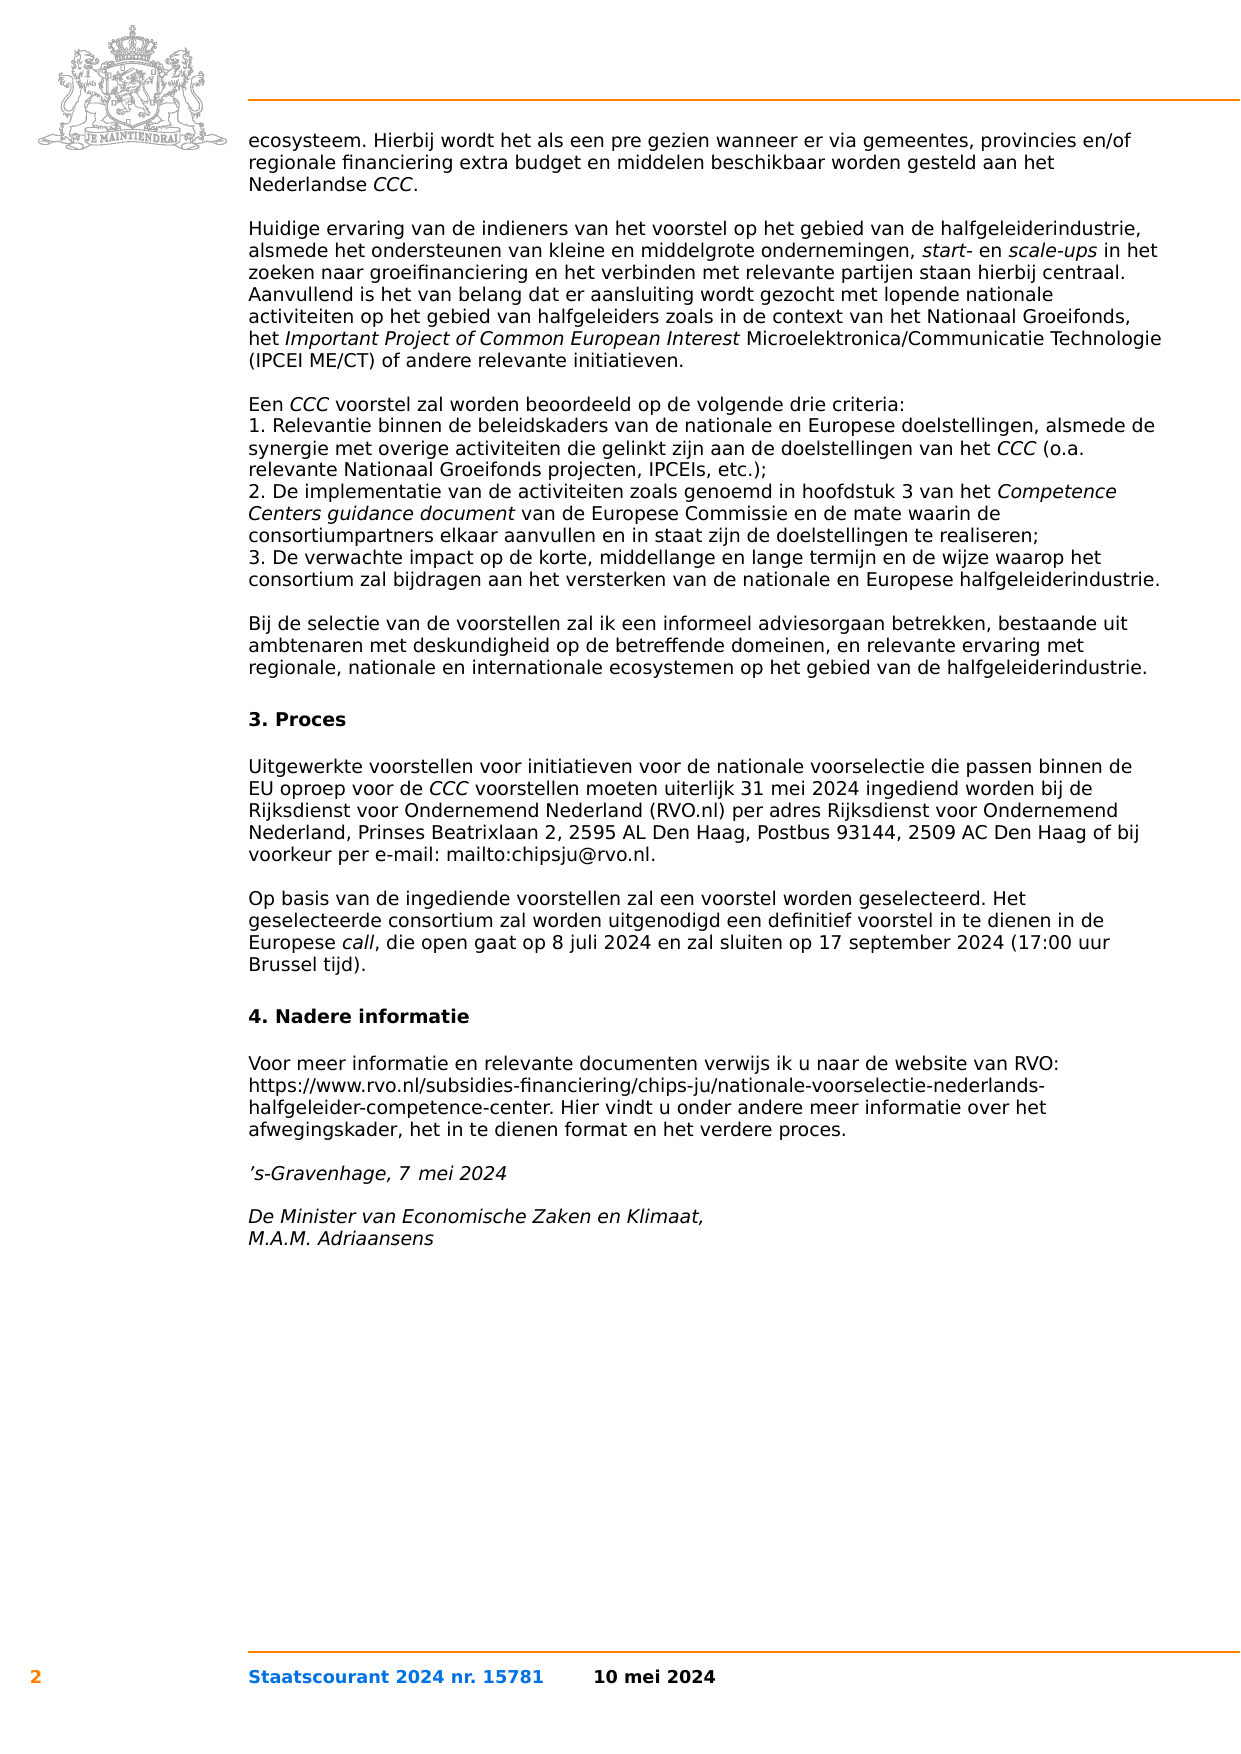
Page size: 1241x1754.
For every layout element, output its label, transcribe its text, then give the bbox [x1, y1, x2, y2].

text ecosysteem. Hierbij wordt het als een pre gezien wanneer er via gemeentes, provincies en/of regionale financiering extra budget en middelen beschikbaar worden gesteld aan het Nederlandse CCC. [248, 130, 1163, 196]
text ’s-Gravenhage, 7 mei 2024 [248, 1162, 1163, 1184]
text Huidige ervaring van de indieners van het voorstel op het gebied van de halfgeleiderindustrie, alsmede het ondersteunen van kleine en middelgrote ondernemingen, start- en scale-ups in het zoeken naar groeifinanciering en het verbinden met relevante partijen staan hierbij centraal. Aanvullend is het van belang dat er aansluiting wordt gezocht met lopende nationale activiteiten op het gebied van halfgeleiders zoals in de context van het Nationaal Groeifonds, het Important Project of Common European Interest Microelektronica/Communicatie Technologie (IPCEI ME/CT) of andere relevante initiatieven. [248, 218, 1163, 372]
picture [38, 25, 227, 150]
subtitle 4. Nadere informatie [248, 1006, 1163, 1028]
text Een CCC voorstel zal worden beoordeeld op de volgende drie criteria: [248, 393, 1163, 415]
text Uitgewerkte voorstellen voor initiatieven voor de nationale voorselectie die passen binnen de EU oproep voor de CCC voorstellen moeten uiterlijk 31 mei 2024 ingediend worden bij de Rijksdienst voor Ondernemend Nederland (RVO.nl) per adres Rijksdienst voor Ondernemend Nederland, Prinses Beatrixlaan 2, 2595 AL Den Haag, Postbus 93144, 2509 AC Den Haag of bij voorkeur per e-mail: mailto:chipsju@rvo.nl. [248, 756, 1163, 866]
text 3. De verwachte impact op de korte, middellange en lange termijn en de wijze waarop het consortium zal bijdragen aan het versterken van de nationale en Europese halfgeleiderindustrie. [248, 547, 1163, 591]
subtitle 3. Proces [248, 709, 1163, 731]
text 2. De implementatie van de activiteiten zoals genoemd in hoofdstuk 3 van het Competence Centers guidance document van de Europese Commissie en de mate waarin de consortiumpartners elkaar aanvullen en in staat zijn de doelstellingen te realiseren; [248, 481, 1163, 547]
text Bij de selectie van de voorstellen zal ik een informeel adviesorgaan betrekken, bestaande uit ambtenaren met deskundigheid op de betreffende domeinen, en relevante ervaring met regionale, nationale en internationale ecosystemen op het gebied van de halfgeleiderindustrie. [248, 613, 1163, 679]
text Voor meer informatie en relevante documenten verwijs ik u naar de website van RVO: https://www.rvo.nl/subsidies-financiering/chips-ju/nationale-voorselectie-nederlands-halfgeleider-competence-center. Hier vindt u onder andere meer informatie over het afwegingskader, het in te dienen format en het verdere proces. [248, 1053, 1163, 1141]
text De Minister van Economische Zaken en Klimaat, M.A.M. Adriaansens [248, 1206, 1163, 1250]
text 1. Relevantie binnen de beleidskaders van de nationale en Europese doelstellingen, alsmede de synergie met overige activiteiten die gelinkt zijn aan de doelstellingen van het CCC (o.a. relevante Nationaal Groeifonds projecten, IPCEIs, etc.); [248, 415, 1163, 481]
text Op basis van de ingediende voorstellen zal een voorstel worden geselecteerd. Het geselecteerde consortium zal worden uitgenodigd een definitief voorstel in te dienen in de Europese call, die open gaat op 8 juli 2024 en zal sluiten op 17 september 2024 (17:00 uur Brussel tijd). [248, 888, 1163, 976]
